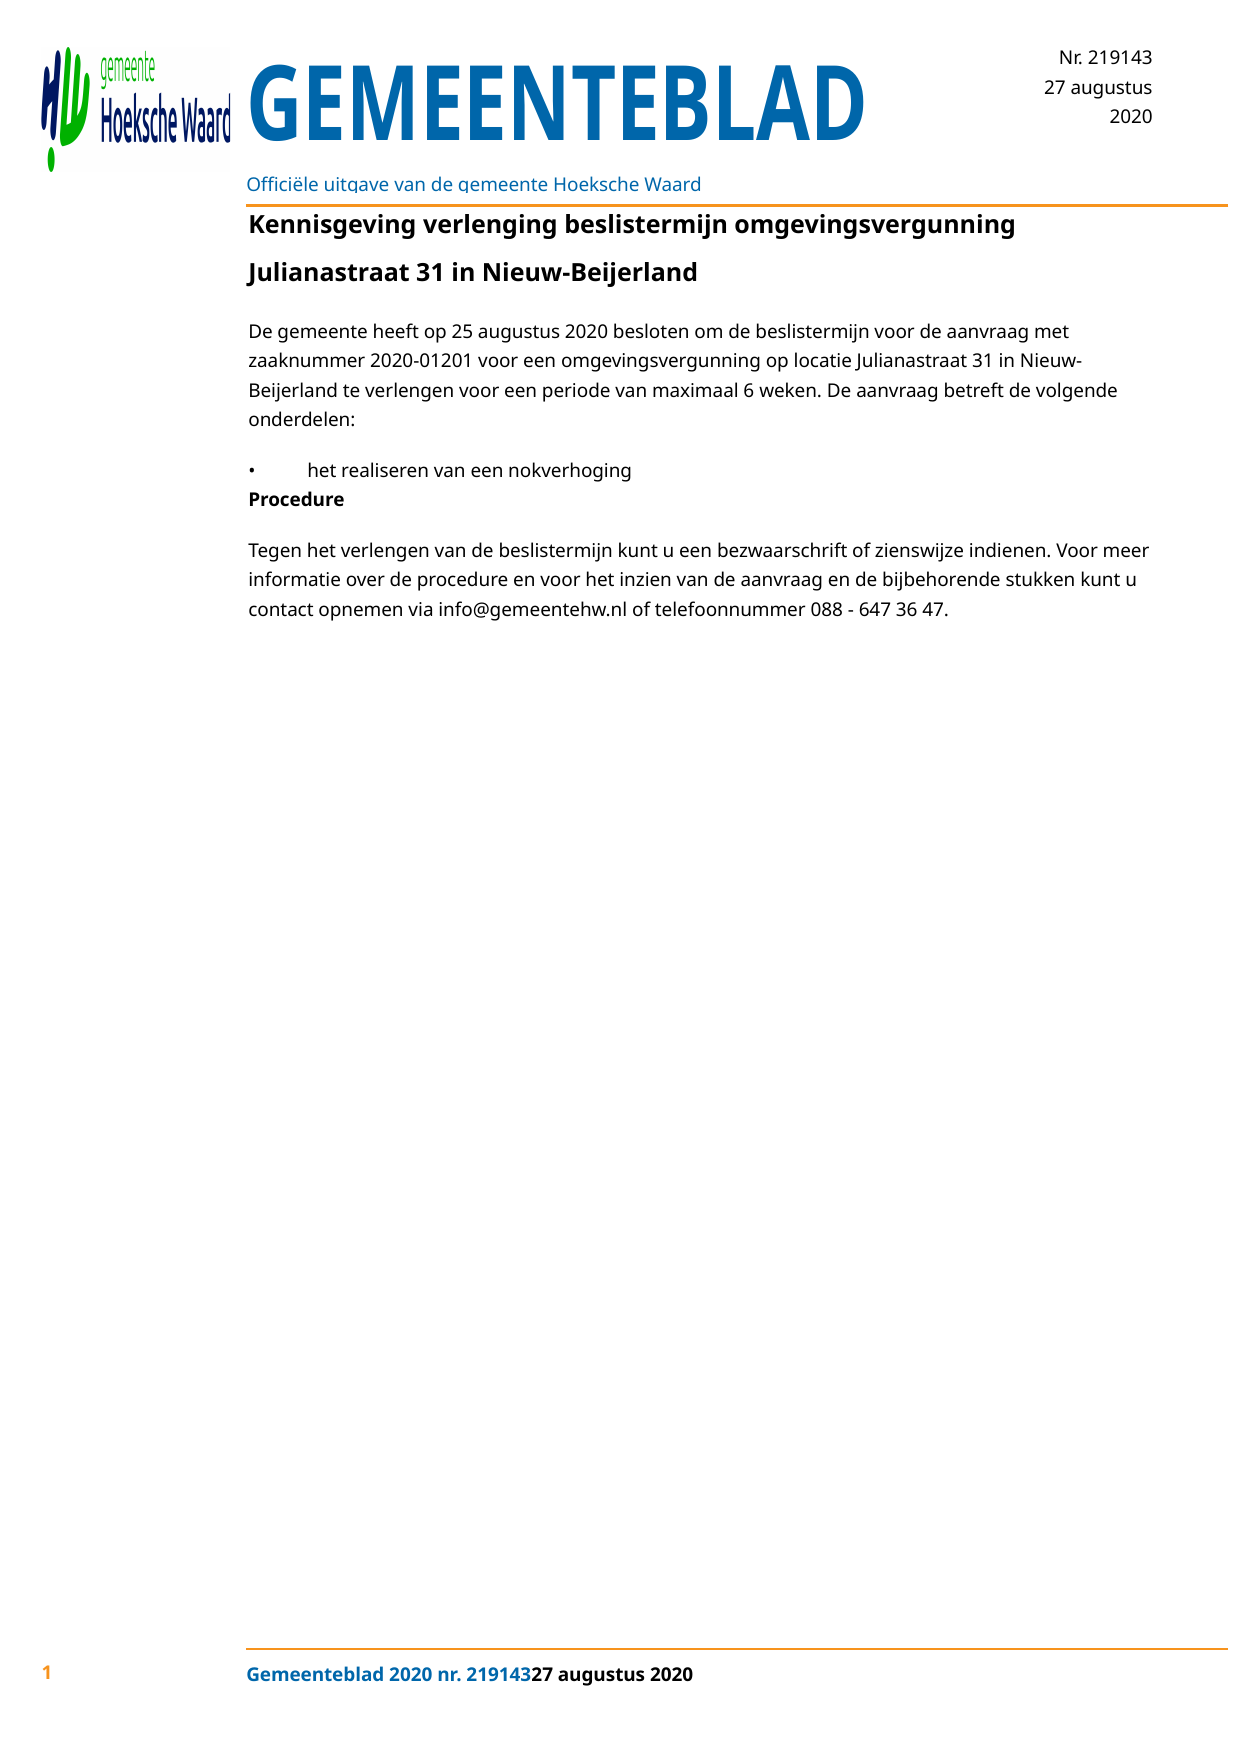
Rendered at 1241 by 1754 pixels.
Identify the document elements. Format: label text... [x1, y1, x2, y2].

list het realiseren van een nokverhoging [248, 457, 1152, 483]
text Kennisgeving verlenging beslistermijn omgevingsvergunning Julianastraat 31 in Nieuw-Beijerland [248, 207, 1152, 288]
picture [41, 47, 231, 172]
text Tegen het verlengen van de beslistermijn kunt u een bezwaarschrift of zienswijze indienen. Voor meer informatie over de procedure en voor het inzien van de aanvraag en de bijbehorende stukken kunt u contact opnemen via info@gemeentehw.nl of telefoonnummer 088 - 647 36 47. [248, 537, 1152, 622]
text Procedure [248, 487, 1152, 512]
text De gemeente heeft op 25 augustus 2020 besloten om de beslistermijn voor de aanvraag met zaaknummer 2020-01201 voor een omgevingsvergunning op locatie Julianastraat 31 in Nieuw-Beijerland te verlengen voor een periode van maximaal 6 weken. De aanvraag betreft de volgende onderdelen: [248, 318, 1152, 432]
